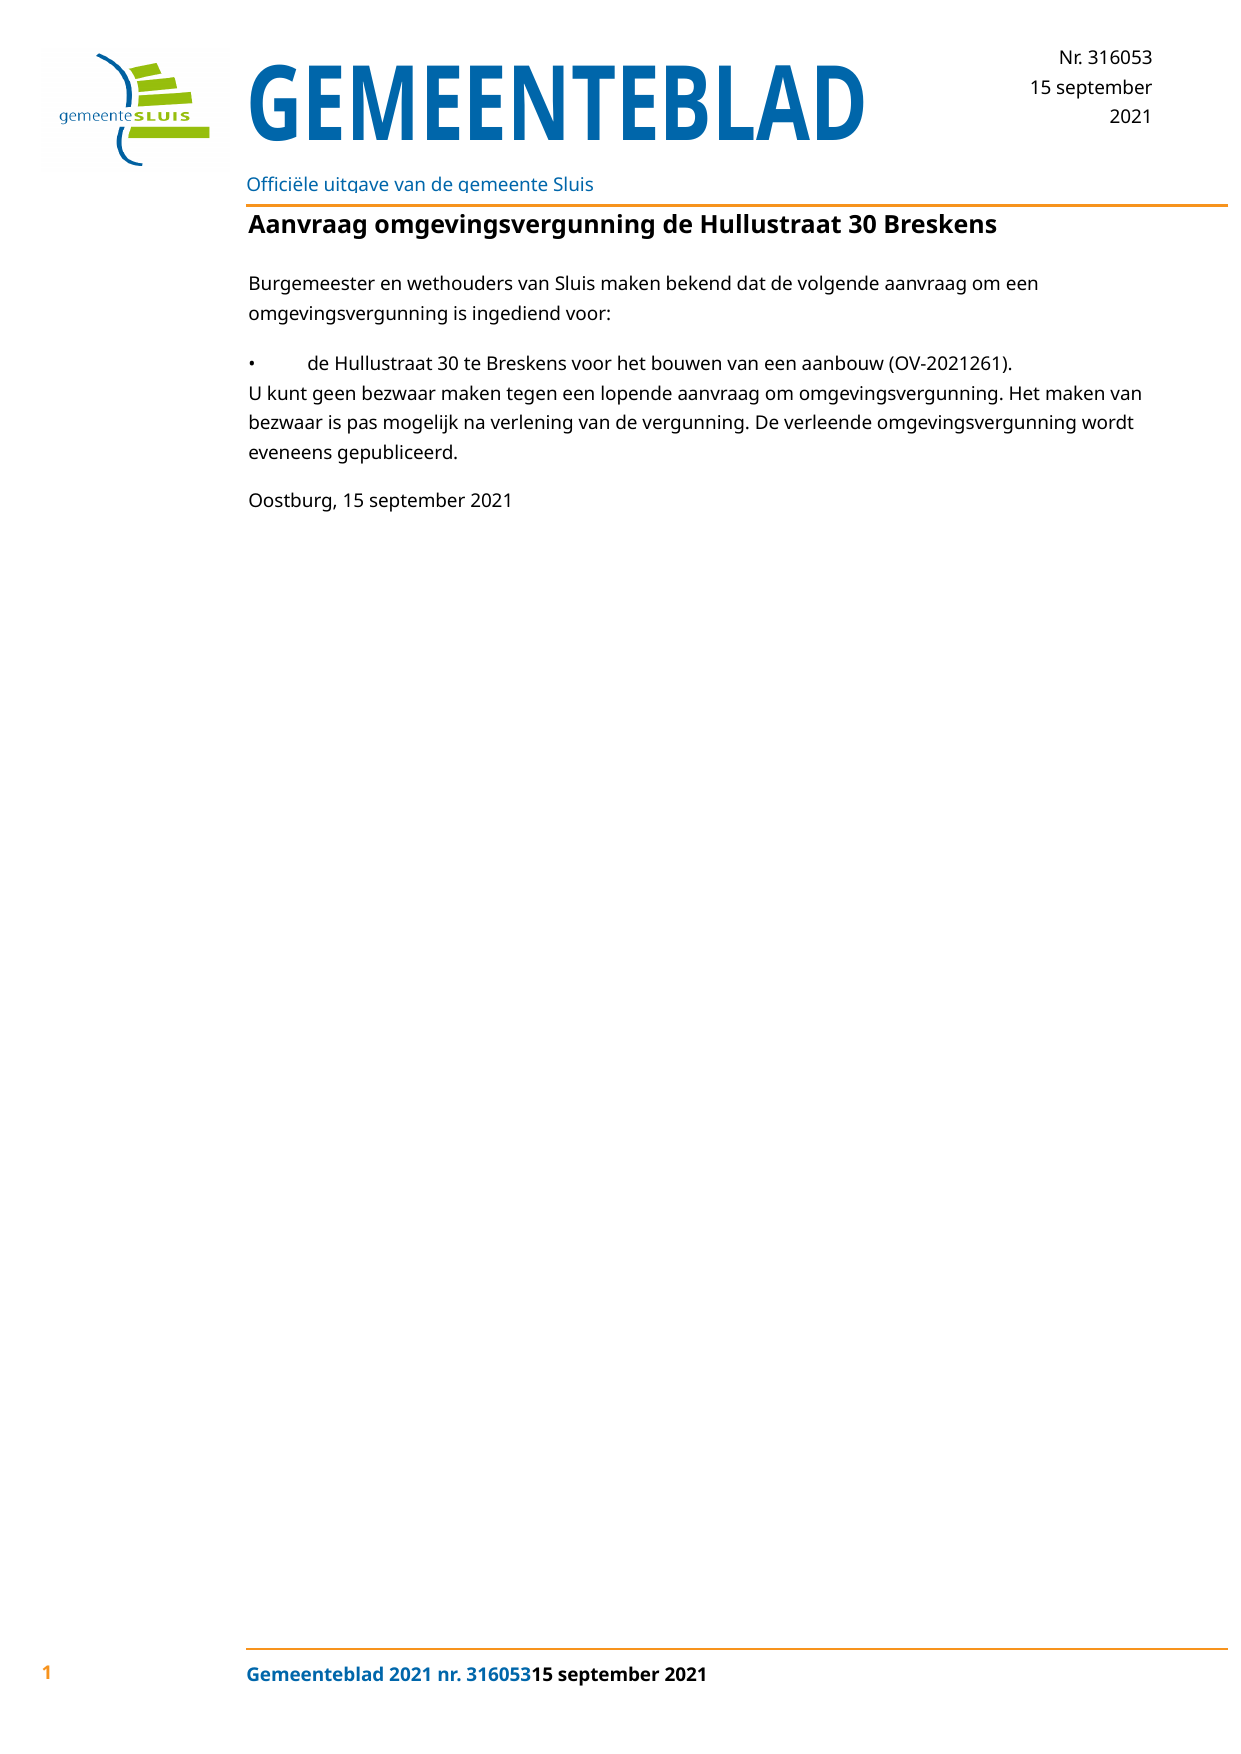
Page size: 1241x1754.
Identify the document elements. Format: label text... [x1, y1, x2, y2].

text U kunt geen bezwaar maken tegen een lopende aanvraag om omgevingsvergunning. Het maken van bezwaar is pas mogelijk na verlening van de vergunning. De verleende omgevingsvergunning wordt eveneens gepubliceerd. [248, 380, 1152, 465]
text Burgemeester en wethouders van Sluis maken bekend dat de volgende aanvraag om een omgevingsvergunning is ingediend voor: [248, 270, 1152, 326]
text Aanvraag omgevingsvergunning de Hullustraat 30 Breskens [248, 207, 1152, 241]
picture [41, 47, 231, 172]
list de Hullustraat 30 te Breskens voor het bouwen van een aanbouw (OV-2021261). [248, 350, 1152, 376]
text Oostburg, 15 september 2021 [248, 487, 1152, 513]
